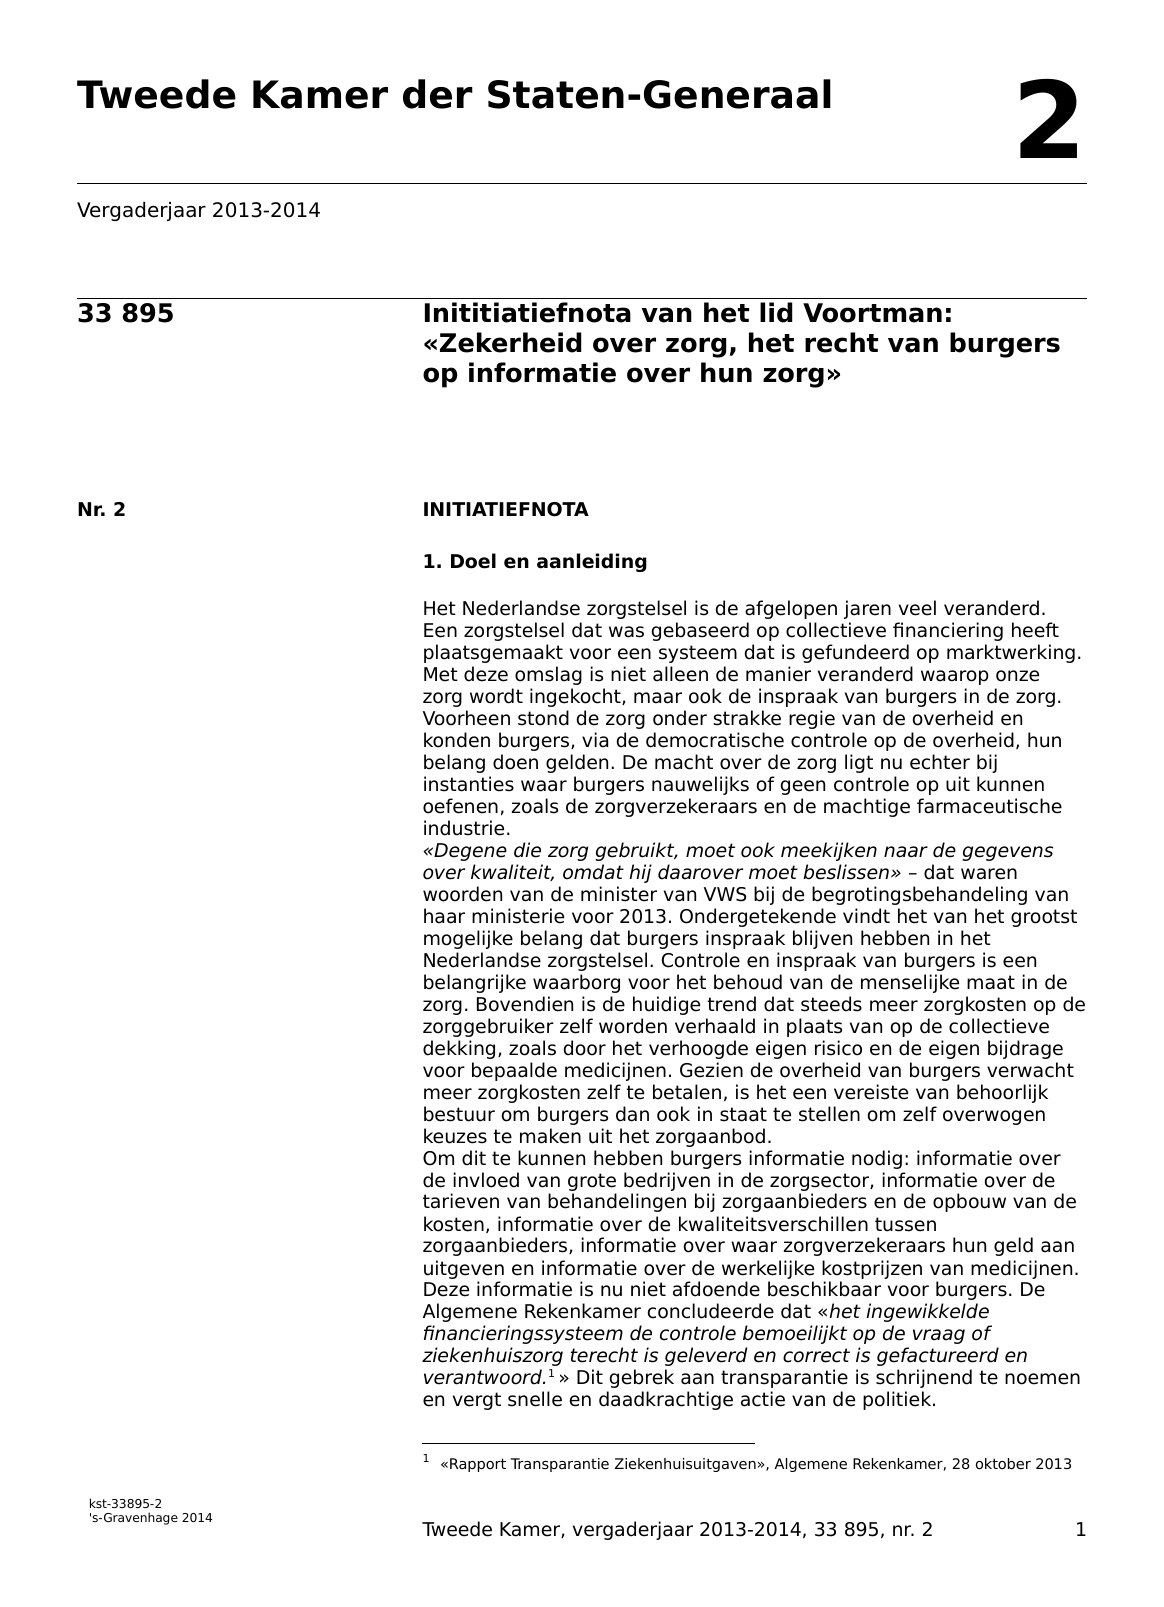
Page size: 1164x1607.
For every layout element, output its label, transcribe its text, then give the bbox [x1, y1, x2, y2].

text «Rapport Transparantie Ziekenhuisuitgaven», Algemene Rekenkamer, 28 oktober 2013 [422, 1452, 1087, 1474]
table_cell Vergaderjaar 2013-2014 [77, 184, 1087, 298]
table_header Tweede Kamer der Staten-Generaal [77, 59, 886, 183]
text «Degene die zorg gebruikt, moet ook meekijken naar de gegevens over kwaliteit, omdat hij daarover moet beslissen» – dat waren woorden van de minister van VWS bij de begrotingsbehandeling van haar ministerie voor 2013. Ondergetekende vindt het van het grootst mogelijke belang dat burgers inspraak blijven hebben in het Nederlandse zorgstelsel. Controle en inspraak van burgers is een belangrijke waarborg voor het behoud van de menselijke maat in de zorg. Bovendien is de huidige trend dat steeds meer zorgkosten op de zorggebruiker zelf worden verhaald in plaats van op de collectieve dekking, zoals door het verhoogde eigen risico en de eigen bijdrage voor bepaalde medicijnen. Gezien de overheid van burgers verwacht meer zorgkosten zelf te betalen, is het een vereiste van behoorlijk bestuur om burgers dan ook in staat te stellen om zelf overwogen keuzes te maken uit het zorgaanbod. [422, 840, 1087, 1147]
subtitle Nr. 2 INITIATIEFNOTA [77, 499, 1087, 521]
subtitle 33 895 Inititiatiefnota van het lid Voortman: «Zekerheid over zorg, het recht van burgers op informatie over hun zorg» [77, 299, 1087, 388]
text Het Nederlandse zorgstelsel is de afgelopen jaren veel veranderd. Een zorgstelsel dat was gebaseerd op collectieve financiering heeft plaatsgemaakt voor een systeem dat is gefundeerd op marktwerking. Met deze omslag is niet alleen de manier veranderd waarop onze zorg wordt ingekocht, maar ook de inspraak van burgers in de zorg. Voorheen stond de zorg onder strakke regie van de overheid en konden burgers, via de democratische controle op de overheid, hun belang doen gelden. De macht over de zorg ligt nu echter bij instanties waar burgers nauwelijks of geen controle op uit kunnen oefenen, zoals de zorgverzekeraars en de machtige farmaceutische industrie. [422, 598, 1087, 840]
subtitle 1. Doel en aanleiding [422, 551, 1087, 573]
text kst-33895-2 [88, 1497, 323, 1511]
text Om dit te kunnen hebben burgers informatie nodig: informatie over de invloed van grote bedrijven in de zorgsector, informatie over de tarieven van behandelingen bij zorgaanbieders en de opbouw van de kosten, informatie over de kwaliteitsverschillen tussen zorgaanbieders, informatie over waar zorgverzekeraars hun geld aan uitgeven en informatie over de werkelijke kostprijzen van medicijnen. Deze informatie is nu niet afdoende beschikbaar voor burgers. De Algemene Rekenkamer concludeerde dat «het ingewikkelde financieringssysteem de controle bemoeilijkt op de vraag of ziekenhuiszorg terecht is geleverd en correct is gefactureerd en verantwoord.» Dit gebrek aan transparantie is schrijnend te noemen en vergt snelle en daadkrachtige actie van de politiek. [422, 1147, 1087, 1411]
table_header 2 [886, 59, 1087, 183]
text 's-Gravenhage 2014 [88, 1511, 323, 1525]
